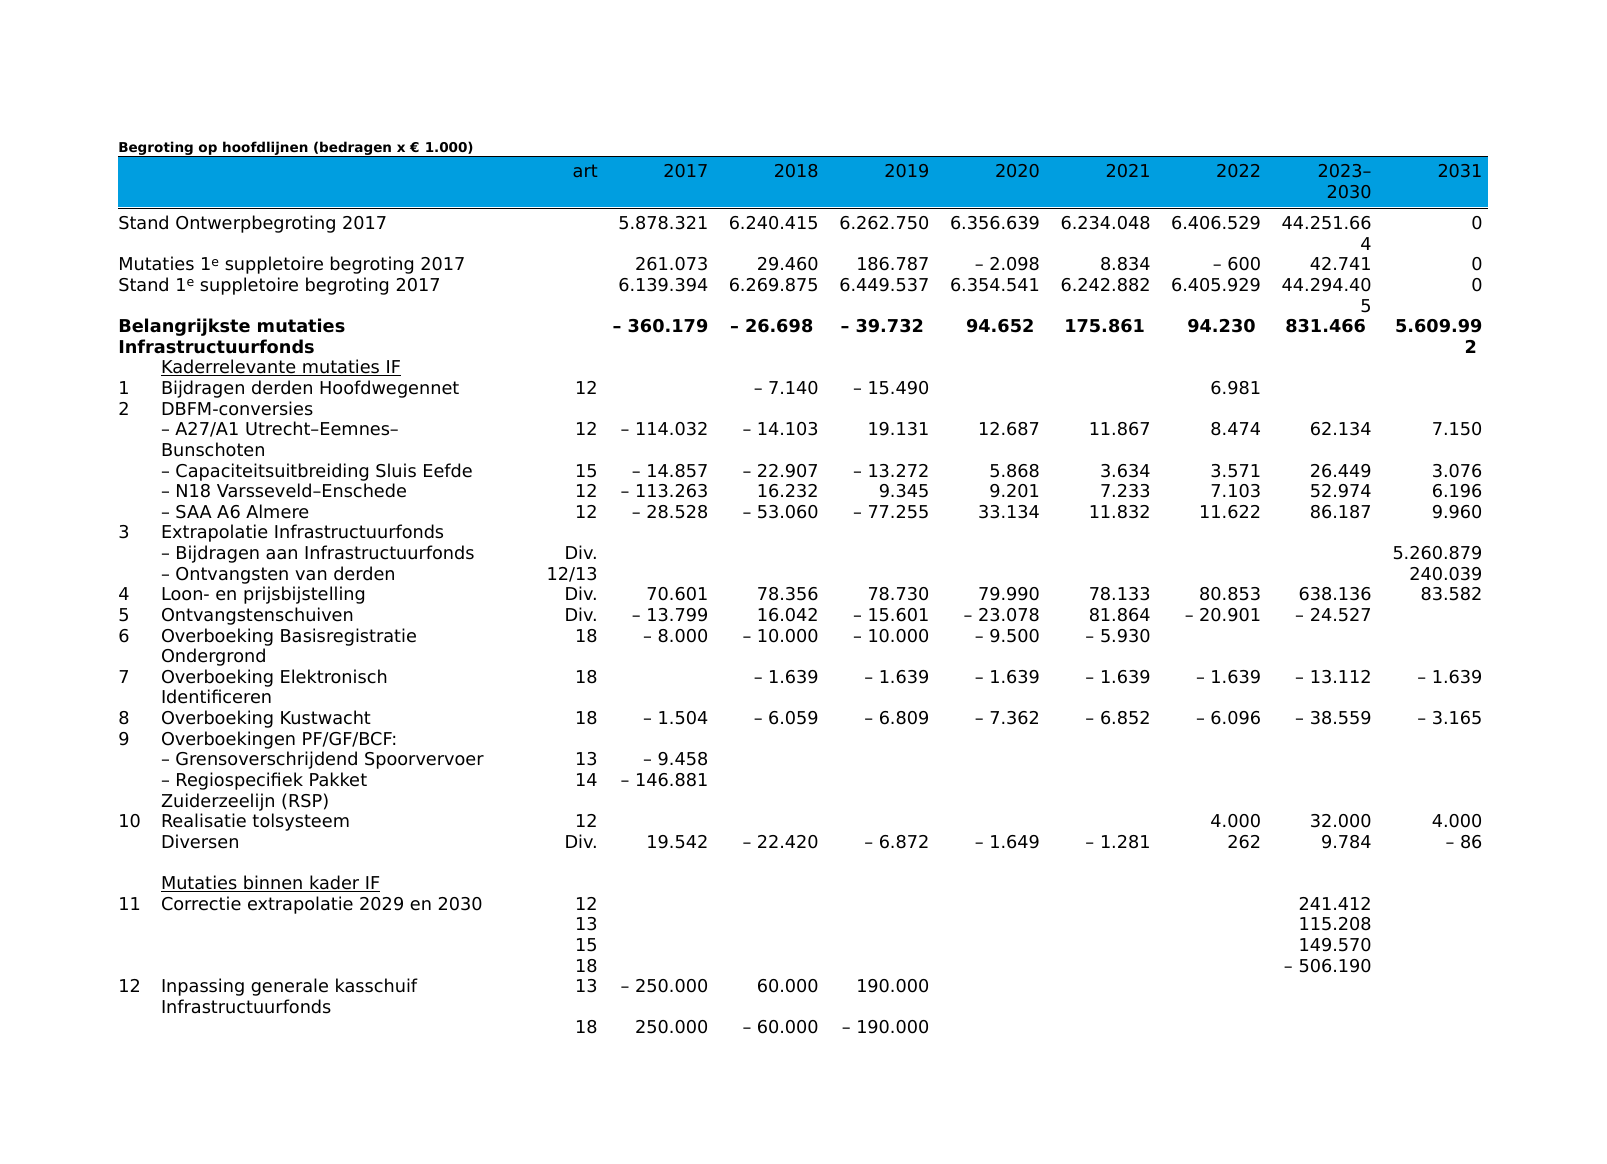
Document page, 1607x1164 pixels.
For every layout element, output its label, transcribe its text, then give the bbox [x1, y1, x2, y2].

table_cell 3.634 [1046, 461, 1156, 481]
table_cell – 2.098 [935, 254, 1046, 275]
table_cell 78.356 [714, 584, 824, 605]
table_cell Loon- en prijsbijstelling [155, 584, 493, 605]
table_cell [493, 358, 603, 378]
table_cell 19.542 [603, 832, 714, 852]
table_cell [603, 523, 714, 543]
table_cell Div. [493, 605, 603, 626]
table_cell [493, 873, 603, 894]
table_cell [935, 358, 1046, 378]
table_cell Mutaties binnen kader IF [155, 873, 493, 894]
table_cell – 86 [1377, 832, 1488, 852]
table_cell 83.582 [1377, 584, 1488, 605]
table_cell – 22.907 [714, 461, 824, 481]
table_cell [1156, 399, 1267, 419]
table_cell [714, 873, 824, 894]
table_cell – 6.872 [825, 832, 935, 852]
table_cell 44.251.664 [1267, 209, 1377, 254]
table_cell – 146.881 [603, 770, 714, 811]
table_cell [1046, 894, 1156, 914]
table_cell 6 [118, 626, 155, 667]
table_cell [825, 935, 935, 956]
table_cell Overboeking Kustwacht [155, 708, 493, 729]
table_cell 3.076 [1377, 461, 1488, 481]
table_cell [155, 935, 493, 956]
table_cell – N18 Varsseveld–Enschede [155, 481, 493, 502]
table_cell 8 [118, 708, 155, 729]
table_cell – 1.281 [1046, 832, 1156, 852]
table_cell – Capaciteitsuitbreiding Sluis Eefde [155, 461, 493, 481]
table_cell [118, 502, 155, 522]
table_cell 18 [493, 667, 603, 708]
table_cell 2019 [825, 157, 935, 207]
table_cell [1377, 914, 1488, 935]
table_cell [935, 976, 1046, 1017]
table_cell 5.609.992 [1377, 316, 1488, 357]
table_cell [603, 853, 714, 873]
table_cell Realisatie tolsysteem [155, 811, 493, 832]
table_cell Bijdragen derden Hoofdwegennet [155, 378, 493, 399]
table_cell 12/13 [493, 564, 603, 584]
table_cell [714, 770, 824, 811]
table_cell [1046, 729, 1156, 749]
table_cell 8.474 [1156, 419, 1267, 461]
table_cell 60.000 [714, 976, 824, 1017]
table_cell [1046, 564, 1156, 584]
table_cell [825, 523, 935, 543]
table_cell – 1.639 [935, 667, 1046, 708]
table_cell 11.867 [1046, 419, 1156, 461]
table_cell [714, 564, 824, 584]
table_cell [1267, 523, 1377, 543]
table_cell – 6.852 [1046, 708, 1156, 729]
table_cell [1377, 626, 1488, 667]
table_cell [603, 358, 714, 378]
table_cell 12 [493, 378, 603, 399]
table_cell [1267, 729, 1377, 749]
table_cell [1046, 1018, 1156, 1038]
table_cell 6.354.541 [935, 275, 1046, 316]
table_cell 19.131 [825, 419, 935, 461]
table_cell 2031 [1377, 157, 1488, 207]
table_cell – 7.362 [935, 708, 1046, 729]
table_cell 6.449.537 [825, 275, 935, 316]
table_cell [1156, 914, 1267, 935]
table_cell 32.000 [1267, 811, 1377, 832]
table_cell 13 [493, 749, 603, 770]
table_cell – 1.639 [1046, 667, 1156, 708]
table_cell 12 [493, 502, 603, 522]
table_cell [1156, 1018, 1267, 1038]
table_cell 9 [118, 729, 155, 749]
table_cell 29.460 [714, 254, 824, 275]
table_cell [118, 914, 155, 935]
table_cell [935, 894, 1046, 914]
table_cell [603, 729, 714, 749]
table_cell Div. [493, 584, 603, 605]
table_cell 16.232 [714, 481, 824, 502]
table_cell [118, 419, 155, 461]
table_cell [1377, 749, 1488, 770]
table_cell [1046, 853, 1156, 873]
table_cell 6.269.875 [714, 275, 824, 316]
table_cell [493, 254, 603, 275]
table_cell Extrapolatie Infrastructuurfonds [155, 523, 493, 543]
table_cell – 60.000 [714, 1018, 824, 1038]
table_cell [935, 523, 1046, 543]
table_cell [825, 564, 935, 584]
table_cell – 77.255 [825, 502, 935, 522]
table_cell [714, 543, 824, 564]
table_cell [1267, 564, 1377, 584]
table_cell – 13.799 [603, 605, 714, 626]
table_cell – 250.000 [603, 976, 714, 1017]
table_cell 190.000 [825, 976, 935, 1017]
table_cell [1046, 358, 1156, 378]
table_cell 3 [118, 523, 155, 543]
table_cell 0 [1377, 275, 1488, 316]
table_cell 2018 [714, 157, 824, 207]
table_cell [603, 543, 714, 564]
table_cell [1267, 543, 1377, 564]
table_cell [1046, 749, 1156, 770]
table_cell [118, 956, 155, 976]
table_cell 4.000 [1156, 811, 1267, 832]
table_cell [1156, 873, 1267, 894]
table_cell 2017 [603, 157, 714, 207]
table_cell [1377, 894, 1488, 914]
table_cell [155, 1018, 493, 1038]
table_cell 0 [1377, 209, 1488, 254]
table_cell 2022 [1156, 157, 1267, 207]
table_cell [155, 956, 493, 976]
table_cell Overboeking Elektronisch Identificeren [155, 667, 493, 708]
table_cell 5.878.321 [603, 209, 714, 254]
table_cell – 1.639 [1377, 667, 1488, 708]
table_cell [935, 749, 1046, 770]
table_cell – 7.140 [714, 378, 824, 399]
table_cell [825, 853, 935, 873]
table_cell 15 [493, 935, 603, 956]
table_cell – 6.059 [714, 708, 824, 729]
table_cell [1377, 1018, 1488, 1038]
table_cell 18 [493, 626, 603, 667]
table_cell 262 [1156, 832, 1267, 852]
table_cell [493, 275, 603, 316]
table_cell 70.601 [603, 584, 714, 605]
table_cell [825, 543, 935, 564]
table_cell – Ontvangsten van derden [155, 564, 493, 584]
table_cell – 15.601 [825, 605, 935, 626]
table_cell – 10.000 [714, 626, 824, 667]
table_cell 149.570 [1267, 935, 1377, 956]
table_cell [714, 749, 824, 770]
table_cell 6.356.639 [935, 209, 1046, 254]
table_cell [118, 832, 155, 852]
table_cell [493, 853, 603, 873]
table_cell [603, 378, 714, 399]
table_cell 0 [1377, 254, 1488, 275]
table_cell [603, 399, 714, 419]
table_cell [493, 209, 603, 254]
table_cell – 1.639 [825, 667, 935, 708]
table_cell [1046, 811, 1156, 832]
table_cell [118, 481, 155, 502]
table_cell [825, 729, 935, 749]
table_cell [714, 853, 824, 873]
table_cell 831.466 [1267, 316, 1377, 357]
table_cell [1267, 399, 1377, 419]
table_cell – 13.112 [1267, 667, 1377, 708]
table_cell [1377, 523, 1488, 543]
table_cell – 5.930 [1046, 626, 1156, 667]
table_cell Stand 1e suppletoire begroting 2017 [118, 275, 493, 316]
table_cell [825, 894, 935, 914]
table_cell 18 [493, 956, 603, 976]
table_header Begroting op hoofdlijnen (bedragen x € 1.000) [118, 140, 1488, 156]
table_cell 12 [493, 419, 603, 461]
table_cell – 15.490 [825, 378, 935, 399]
table_cell 9.201 [935, 481, 1046, 502]
table_cell [118, 543, 155, 564]
table_cell [1377, 605, 1488, 626]
table_cell Div. [493, 543, 603, 564]
table_cell 241.412 [1267, 894, 1377, 914]
table_cell 8.834 [1046, 254, 1156, 275]
table_cell [1156, 358, 1267, 378]
table_cell 12.687 [935, 419, 1046, 461]
table_cell [714, 523, 824, 543]
table_cell [118, 358, 155, 378]
table_cell 5.260.879 [1377, 543, 1488, 564]
table_cell [1156, 523, 1267, 543]
table_cell [935, 564, 1046, 584]
table_cell [1156, 729, 1267, 749]
table_cell [603, 914, 714, 935]
table_cell 3.571 [1156, 461, 1267, 481]
table_cell [1156, 853, 1267, 873]
table_cell [155, 853, 493, 873]
table_cell [714, 914, 824, 935]
table_cell [1156, 543, 1267, 564]
table_cell – Grensoverschrijdend Spoorvervoer [155, 749, 493, 770]
table_cell [493, 523, 603, 543]
table_cell [118, 935, 155, 956]
table_cell [603, 873, 714, 894]
table_cell – 39.732 [825, 316, 935, 357]
table_cell 15 [493, 461, 603, 481]
table_cell [603, 894, 714, 914]
table_cell Belangrijkste mutaties Infrastructuurfonds [118, 316, 493, 357]
table_cell [935, 729, 1046, 749]
table_cell 11.832 [1046, 502, 1156, 522]
table_cell – 14.857 [603, 461, 714, 481]
table_cell [714, 358, 824, 378]
table_cell 240.039 [1377, 564, 1488, 584]
table_cell 186.787 [825, 254, 935, 275]
table_cell – 6.809 [825, 708, 935, 729]
table_cell – Regiospecifiek Pakket Zuiderzeelijn (RSP) [155, 770, 493, 811]
table_cell [1046, 914, 1156, 935]
table_cell [1046, 873, 1156, 894]
table_cell 175.861 [1046, 316, 1156, 357]
table_cell 44.294.405 [1267, 275, 1377, 316]
table_cell [1377, 956, 1488, 976]
table_cell 6.405.929 [1156, 275, 1267, 316]
table_cell – 28.528 [603, 502, 714, 522]
table_cell – 1.504 [603, 708, 714, 729]
table_cell [1377, 853, 1488, 873]
table_cell – Bijdragen aan Infrastructuurfonds [155, 543, 493, 564]
table_cell [825, 956, 935, 976]
table_cell – 600 [1156, 254, 1267, 275]
table_cell [118, 564, 155, 584]
table_cell 9.960 [1377, 502, 1488, 522]
table_cell [1377, 358, 1488, 378]
table_cell – 9.458 [603, 749, 714, 770]
table_cell [1377, 873, 1488, 894]
table_cell 18 [493, 1018, 603, 1038]
table_cell [1046, 935, 1156, 956]
table_cell [118, 461, 155, 481]
table_cell [1377, 399, 1488, 419]
table_cell [493, 316, 603, 357]
table_cell [1046, 543, 1156, 564]
table_cell [1267, 853, 1377, 873]
table_cell [714, 956, 824, 976]
table_cell [825, 749, 935, 770]
table_cell [118, 873, 155, 894]
table_cell 5.868 [935, 461, 1046, 481]
table_cell – 26.698 [714, 316, 824, 357]
table_cell 12 [493, 481, 603, 502]
table_cell [1156, 564, 1267, 584]
table_cell [603, 811, 714, 832]
table_cell 94.652 [935, 316, 1046, 357]
table_cell 6.139.394 [603, 275, 714, 316]
table_cell [1267, 873, 1377, 894]
table_cell 261.073 [603, 254, 714, 275]
table_cell – 24.527 [1267, 605, 1377, 626]
table_cell [825, 914, 935, 935]
table_cell [935, 770, 1046, 811]
table_cell [1156, 894, 1267, 914]
table_cell [1267, 358, 1377, 378]
table_cell [1156, 976, 1267, 1017]
table_cell 26.449 [1267, 461, 1377, 481]
table_cell 18 [493, 708, 603, 729]
table_cell – 13.272 [825, 461, 935, 481]
table_cell [1377, 729, 1488, 749]
table_cell Mutaties 1e suppletoire begroting 2017 [118, 254, 493, 275]
table_cell [825, 358, 935, 378]
table_cell 11.622 [1156, 502, 1267, 522]
table_cell 12 [493, 811, 603, 832]
table_cell [1156, 935, 1267, 956]
table_cell 2023–2030 [1267, 157, 1377, 207]
table_cell [603, 935, 714, 956]
table_cell 6.196 [1377, 481, 1488, 502]
table_cell 62.134 [1267, 419, 1377, 461]
table_cell [935, 399, 1046, 419]
table_cell Ontvangstenschuiven [155, 605, 493, 626]
table_cell [825, 399, 935, 419]
table_cell – 114.032 [603, 419, 714, 461]
table_cell [714, 399, 824, 419]
table_cell [1267, 770, 1377, 811]
table_cell [714, 811, 824, 832]
table_cell [714, 894, 824, 914]
table_cell 13 [493, 914, 603, 935]
table_cell 4 [118, 584, 155, 605]
table_cell 6.240.415 [714, 209, 824, 254]
table_cell [1267, 976, 1377, 1017]
table_cell [1046, 399, 1156, 419]
table_cell 5 [118, 605, 155, 626]
table_cell – 38.559 [1267, 708, 1377, 729]
table_cell – 14.103 [714, 419, 824, 461]
table_cell 12 [118, 976, 155, 1017]
table_cell 6.406.529 [1156, 209, 1267, 254]
table_cell 7.233 [1046, 481, 1156, 502]
table_cell 79.990 [935, 584, 1046, 605]
table_cell [1046, 956, 1156, 976]
table_cell – SAA A6 Almere [155, 502, 493, 522]
table_cell [935, 935, 1046, 956]
table_cell 7.150 [1377, 419, 1488, 461]
table_cell 78.133 [1046, 584, 1156, 605]
table_cell 81.864 [1046, 605, 1156, 626]
table_cell [714, 935, 824, 956]
table_cell [1046, 378, 1156, 399]
table_cell [1267, 626, 1377, 667]
table_cell [1156, 956, 1267, 976]
table_cell 1 [118, 378, 155, 399]
table_cell 10 [118, 811, 155, 832]
table_cell [493, 399, 603, 419]
table_cell – A27/A1 Utrecht–Eemnes–Bunschoten [155, 419, 493, 461]
table_cell – 113.263 [603, 481, 714, 502]
table_cell Stand Ontwerpbegroting 2017 [118, 209, 493, 254]
table_cell – 1.639 [714, 667, 824, 708]
table_cell 6.242.882 [1046, 275, 1156, 316]
table_cell – 20.901 [1156, 605, 1267, 626]
table_cell – 53.060 [714, 502, 824, 522]
table_cell 2 [118, 399, 155, 419]
table_cell [935, 853, 1046, 873]
table_cell – 1.649 [935, 832, 1046, 852]
table_cell Kaderrelevante mutaties IF [155, 358, 493, 378]
table_cell Diversen [155, 832, 493, 852]
table_cell art [493, 157, 603, 207]
table_cell [935, 543, 1046, 564]
table_cell 13 [493, 976, 603, 1017]
table_cell 9.784 [1267, 832, 1377, 852]
table_cell Div. [493, 832, 603, 852]
table_cell 7 [118, 667, 155, 708]
table_cell [1046, 770, 1156, 811]
table_cell [935, 914, 1046, 935]
table_cell Overboeking Basisregistratie Ondergrond [155, 626, 493, 667]
table_cell 52.974 [1267, 481, 1377, 502]
table_cell – 9.500 [935, 626, 1046, 667]
table_cell – 506.190 [1267, 956, 1377, 976]
table_cell 250.000 [603, 1018, 714, 1038]
table_cell [935, 956, 1046, 976]
table_cell 33.134 [935, 502, 1046, 522]
table_cell [1156, 626, 1267, 667]
table_cell – 190.000 [825, 1018, 935, 1038]
table_cell [935, 1018, 1046, 1038]
table_cell [1156, 770, 1267, 811]
table_cell 16.042 [714, 605, 824, 626]
table_cell – 10.000 [825, 626, 935, 667]
table_cell – 360.179 [603, 316, 714, 357]
table_cell [825, 873, 935, 894]
table_cell DBFM-conversies [155, 399, 493, 419]
table_cell 14 [493, 770, 603, 811]
table_cell [1046, 523, 1156, 543]
table_cell 115.208 [1267, 914, 1377, 935]
table_cell [155, 914, 493, 935]
table_cell 80.853 [1156, 584, 1267, 605]
table_cell [493, 729, 603, 749]
table_cell [1156, 749, 1267, 770]
table_cell 78.730 [825, 584, 935, 605]
table_cell – 23.078 [935, 605, 1046, 626]
table_cell [1046, 976, 1156, 1017]
table_cell 86.187 [1267, 502, 1377, 522]
table_cell [714, 729, 824, 749]
table_cell [1377, 378, 1488, 399]
table_cell [935, 378, 1046, 399]
table_cell 6.234.048 [1046, 209, 1156, 254]
table_cell – 1.639 [1156, 667, 1267, 708]
table_cell 2020 [935, 157, 1046, 207]
table_cell – 8.000 [603, 626, 714, 667]
table_cell 638.136 [1267, 584, 1377, 605]
table_cell 9.345 [825, 481, 935, 502]
table_cell [1377, 770, 1488, 811]
table_cell [935, 873, 1046, 894]
table_cell – 3.165 [1377, 708, 1488, 729]
table_cell [1267, 749, 1377, 770]
table_cell 12 [493, 894, 603, 914]
table_cell – 6.096 [1156, 708, 1267, 729]
table_cell [118, 1018, 155, 1038]
table_cell [118, 853, 155, 873]
table_cell 94.230 [1156, 316, 1267, 357]
table_cell [935, 811, 1046, 832]
table_cell 2021 [1046, 157, 1156, 207]
table_cell [118, 749, 155, 770]
table_cell [1267, 1018, 1377, 1038]
table_cell 42.741 [1267, 254, 1377, 275]
table_cell 7.103 [1156, 481, 1267, 502]
table_cell 4.000 [1377, 811, 1488, 832]
table_cell [603, 956, 714, 976]
table_cell [1267, 378, 1377, 399]
table_cell Correctie extrapolatie 2029 en 2030 [155, 894, 493, 914]
table_cell [1377, 976, 1488, 1017]
table_cell 11 [118, 894, 155, 914]
table_cell [1377, 935, 1488, 956]
table_cell – 22.420 [714, 832, 824, 852]
table_cell [825, 811, 935, 832]
table_cell [118, 770, 155, 811]
table_cell 6.262.750 [825, 209, 935, 254]
table_cell [603, 667, 714, 708]
table_cell Overboekingen PF/GF/BCF: [155, 729, 493, 749]
table_cell 6.981 [1156, 378, 1267, 399]
table_cell Inpassing generale kasschuif Infrastructuurfonds [155, 976, 493, 1017]
table_cell [603, 564, 714, 584]
table_cell [825, 770, 935, 811]
table_cell [118, 157, 493, 207]
